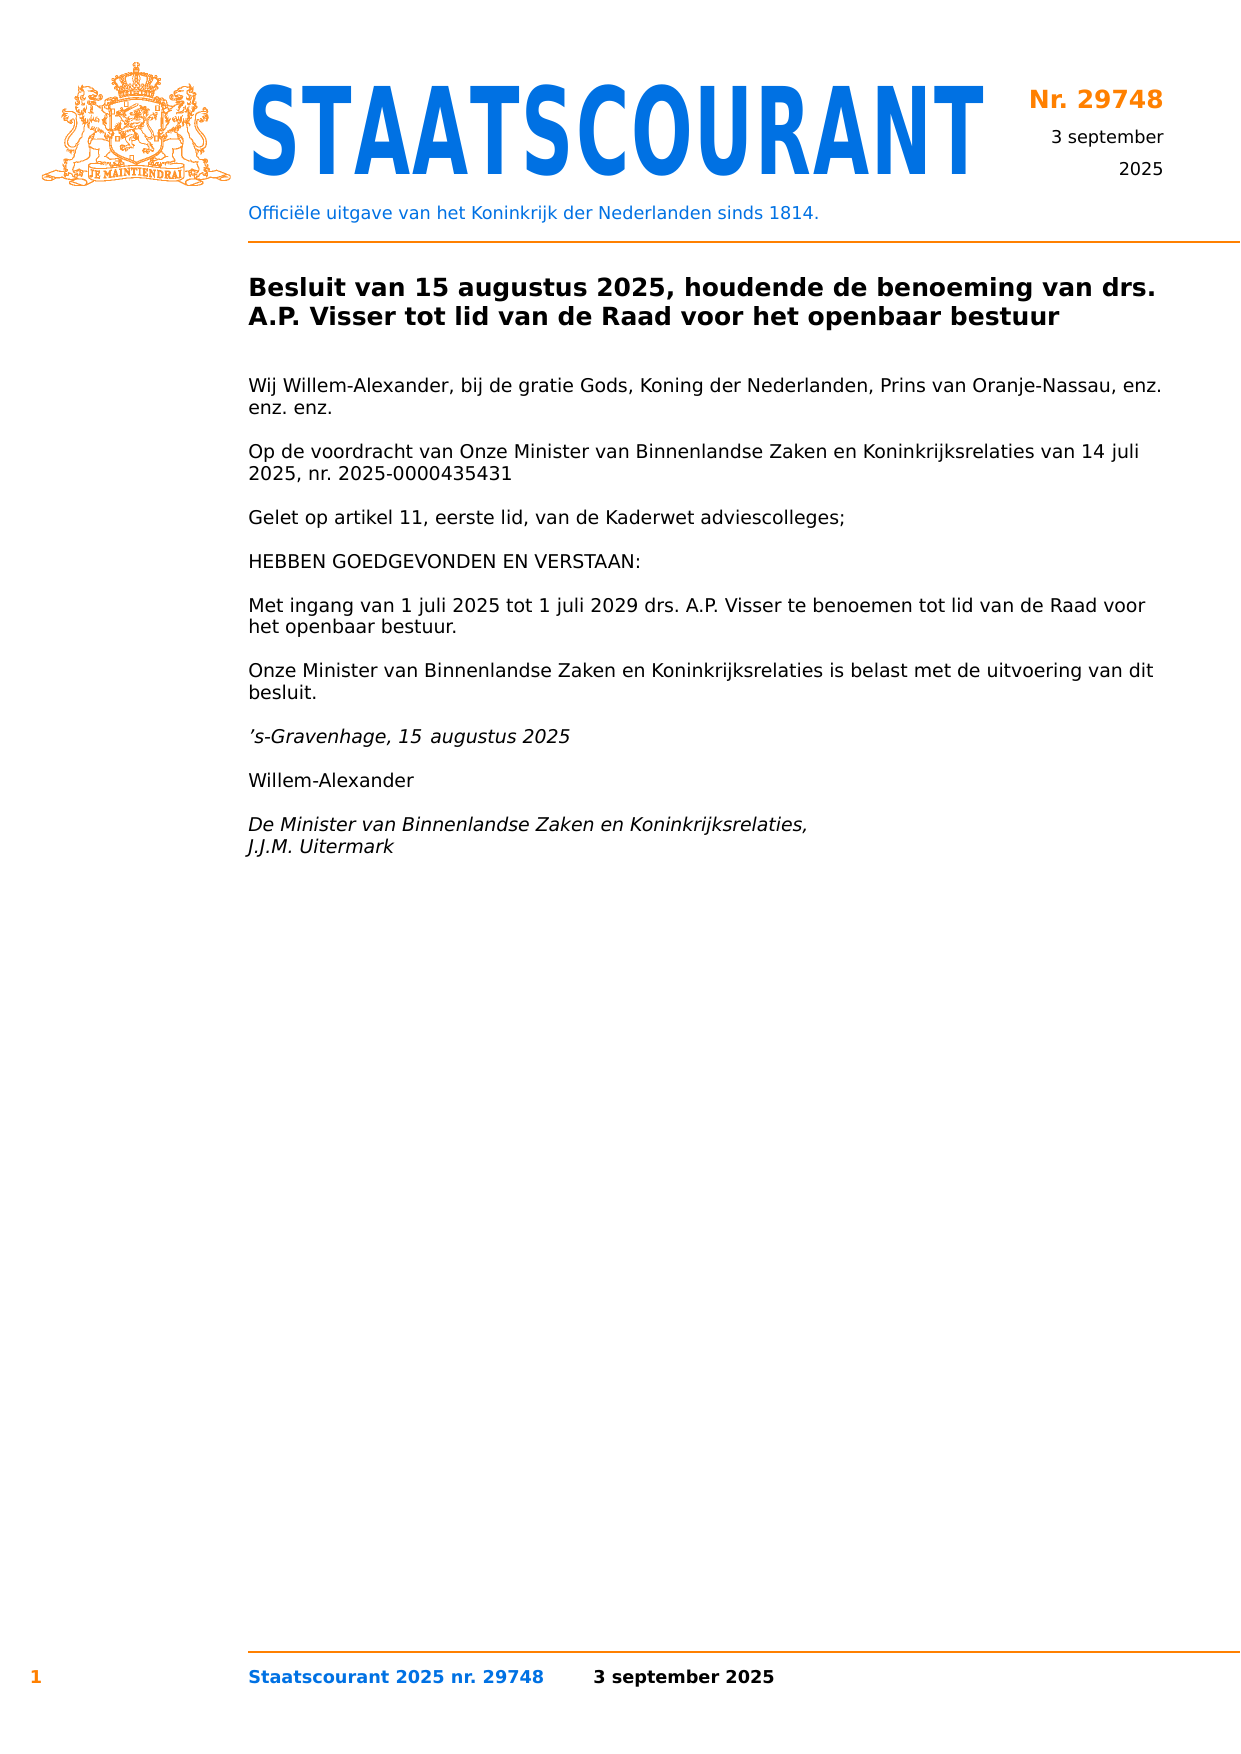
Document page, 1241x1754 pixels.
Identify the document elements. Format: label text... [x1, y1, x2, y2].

table_header STAATSCOURANT [248, 62, 998, 203]
picture [41, 62, 231, 186]
subtitle Besluit van 15 augustus 2025, houdende de benoeming van drs. A.P. Visser tot lid van de Raad voor het openbaar bestuur [248, 273, 1163, 331]
table_cell 3 september [998, 121, 1240, 153]
text HEBBEN GOEDGEVONDEN EN VERSTAAN: [248, 551, 1163, 573]
table_header [25, 62, 248, 241]
text Onze Minister van Binnenlandse Zaken en Koninkrijksrelaties is belast met de uitvoering van dit besluit. [248, 660, 1163, 704]
table_cell 2025 [998, 153, 1240, 203]
table_cell Officiële uitgave van het Koninkrijk der Nederlanden sinds 1814. [248, 203, 1240, 241]
text De Minister van Binnenlandse Zaken en Koninkrijksrelaties, J.J.M. Uitermark [248, 814, 1163, 858]
text ’s-Gravenhage, 15 augustus 2025 [248, 726, 1163, 748]
text Op de voordracht van Onze Minister van Binnenlandse Zaken en Koninkrijksrelaties van 14 juli 2025, nr. 2025-0000435431 [248, 441, 1163, 485]
text Willem-Alexander [248, 770, 1163, 792]
text Met ingang van 1 juli 2025 tot 1 juli 2029 drs. A.P. Visser te benoemen tot lid van de Raad voor het openbaar bestuur. [248, 594, 1163, 638]
table_header Nr. 29748 [998, 62, 1240, 121]
text Gelet op artikel 11, eerste lid, van de Kaderwet adviescolleges; [248, 507, 1163, 529]
text Wij Willem-Alexander, bij de gratie Gods, Koning der Nederlanden, Prins van Oranje-Nassau, enz. enz. enz. [248, 375, 1163, 419]
